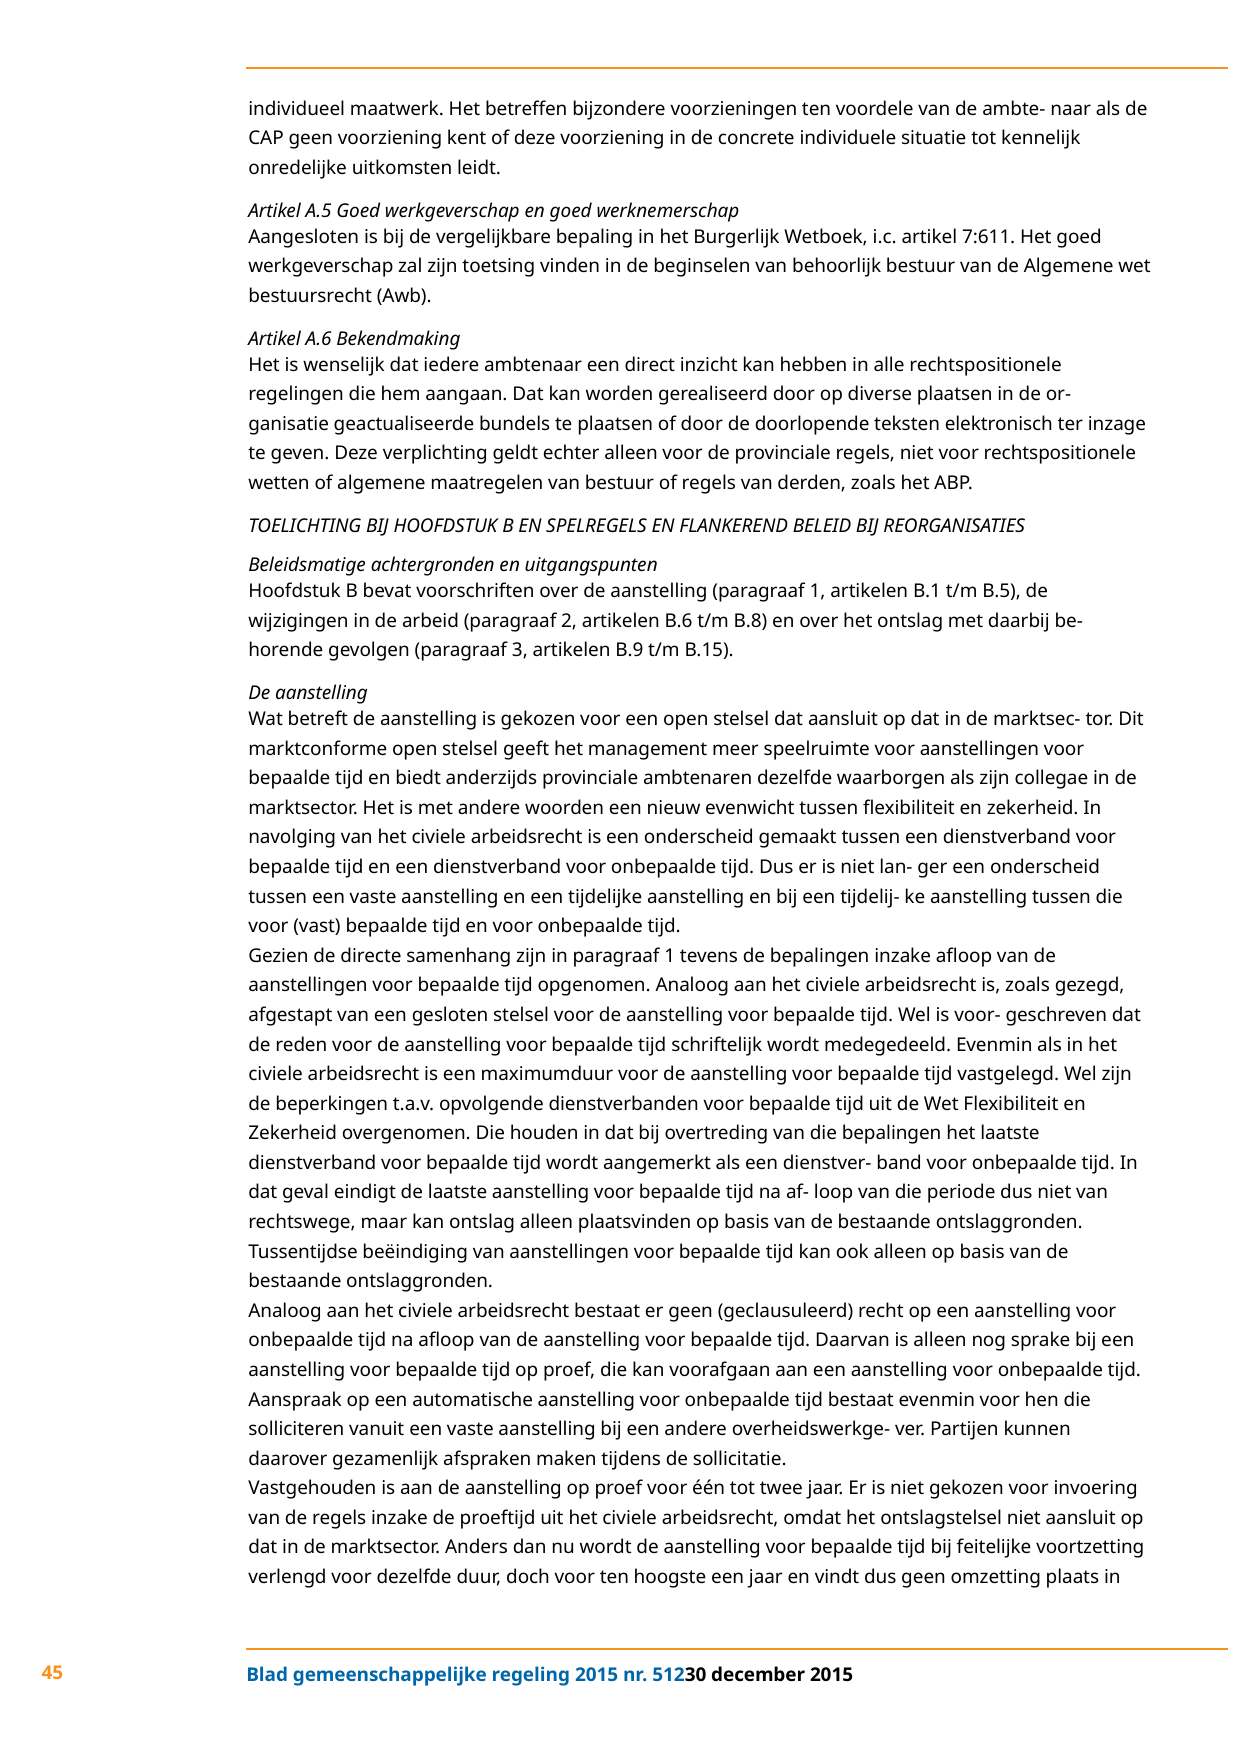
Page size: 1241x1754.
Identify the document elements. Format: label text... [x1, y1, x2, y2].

text individueel maatwerk. Het betreffen bijzondere voorzieningen ten voordele van de ambte- naar als de CAP geen voorziening kent of deze voorziening in de concrete individuele situatie tot kennelijk onredelijke uitkomsten leidt. [248, 95, 1152, 180]
text Vastgehouden is aan de aanstelling op proef voor één tot twee jaar. Er is niet gekozen voor invoering van de regels inzake de proeftijd uit het civiele arbeidsrecht, omdat het ontslagstelsel niet aansluit op dat in de marktsector. Anders dan nu wordt de aanstelling voor bepaalde tijd bij feitelijke voortzetting verlengd voor dezelfde duur, doch voor ten hoogste een jaar en vindt dus geen omzetting plaats in [248, 1474, 1152, 1589]
picture [41, 47, 231, 172]
text Gezien de directe samenhang zijn in paragraaf 1 tevens de bepalingen inzake afloop van de aanstellingen voor bepaalde tijd opgenomen. Analoog aan het civiele arbeidsrecht is, zoals gezegd, afgestapt van een gesloten stelsel voor de aanstelling voor bepaalde tijd. Wel is voor- geschreven dat de reden voor de aanstelling voor bepaalde tijd schriftelijk wordt medegedeeld. Evenmin als in het civiele arbeidsrecht is een maximumduur voor de aanstelling voor bepaalde tijd vastgelegd. Wel zijn de beperkingen t.a.v. opvolgende dienstverbanden voor bepaalde tijd uit de Wet Flexibiliteit en Zekerheid overgenomen. Die houden in dat bij overtreding van die bepalingen het laatste dienstverband voor bepaalde tijd wordt aangemerkt als een dienstver- band voor onbepaalde tijd. In dat geval eindigt de laatste aanstelling voor bepaalde tijd na af- loop van die periode dus niet van rechtswege, maar kan ontslag alleen plaatsvinden op basis van de bestaande ontslaggronden. [248, 942, 1152, 1234]
text Beleidsmatige achtergronden en uitgangspunten [248, 552, 1152, 577]
text Hoofdstuk B bevat voorschriften over de aanstelling (paragraaf 1, artikelen B.1 t/m B.5), de wijzigingen in de arbeid (paragraaf 2, artikelen B.6 t/m B.8) en over het ontslag met daarbij be- horende gevolgen (paragraaf 3, artikelen B.9 t/m B.15). [248, 577, 1152, 662]
text Aangesloten is bij de vergelijkbare bepaling in het Burgerlijk Wetboek, i.c. artikel 7:611. Het goed werkgeverschap zal zijn toetsing vinden in de beginselen van behoorlijk bestuur van de Algemene wet bestuursrecht (Awb). [248, 223, 1152, 308]
text TOELICHTING BIJ HOOFDSTUK B EN SPELREGELS EN FLANKEREND BELEID BIJ REORGANISATIES [248, 512, 1152, 538]
text Artikel A.6 Bekendmaking [248, 325, 1152, 351]
text Artikel A.5 Goed werkgeverschap en goed werknemerschap [248, 197, 1152, 223]
text Het is wenselijk dat iedere ambtenaar een direct inzicht kan hebben in alle rechtspositionele regelingen die hem aangaan. Dat kan worden gerealiseerd door op diverse plaatsen in de or- ganisatie geactualiseerde bundels te plaatsen of door de doorlopende teksten elektronisch ter inzage te geven. Deze verplichting geldt echter alleen voor de provinciale regels, niet voor rechtspositionele wetten of algemene maatregelen van bestuur of regels van derden, zoals het ABP. [248, 351, 1152, 495]
text Analoog aan het civiele arbeidsrecht bestaat er geen (geclausuleerd) recht op een aanstelling voor onbepaalde tijd na afloop van de aanstelling voor bepaalde tijd. Daarvan is alleen nog sprake bij een aanstelling voor bepaalde tijd op proef, die kan voorafgaan aan een aanstelling voor onbepaalde tijd. Aanspraak op een automatische aanstelling voor onbepaalde tijd bestaat evenmin voor hen die solliciteren vanuit een vaste aanstelling bij een andere overheidswerkge- ver. Partijen kunnen daarover gezamenlijk afspraken maken tijdens de sollicitatie. [248, 1297, 1152, 1471]
text Wat betreft de aanstelling is gekozen voor een open stelsel dat aansluit op dat in de marktsec- tor. Dit marktconforme open stelsel geeft het management meer speelruimte voor aanstellingen voor bepaalde tijd en biedt anderzijds provinciale ambtenaren dezelfde waarborgen als zijn collegae in de marktsector. Het is met andere woorden een nieuw evenwicht tussen flexibiliteit en zekerheid. In navolging van het civiele arbeidsrecht is een onderscheid gemaakt tussen een dienstverband voor bepaalde tijd en een dienstverband voor onbepaalde tijd. Dus er is niet lan- ger een onderscheid tussen een vaste aanstelling en een tijdelijke aanstelling en bij een tijdelij- ke aanstelling tussen die voor (vast) bepaalde tijd en voor onbepaalde tijd. [248, 705, 1152, 938]
text Tussentijdse beëindiging van aanstellingen voor bepaalde tijd kan ook alleen op basis van de bestaande ontslaggronden. [248, 1238, 1152, 1293]
text De aanstelling [248, 679, 1152, 705]
